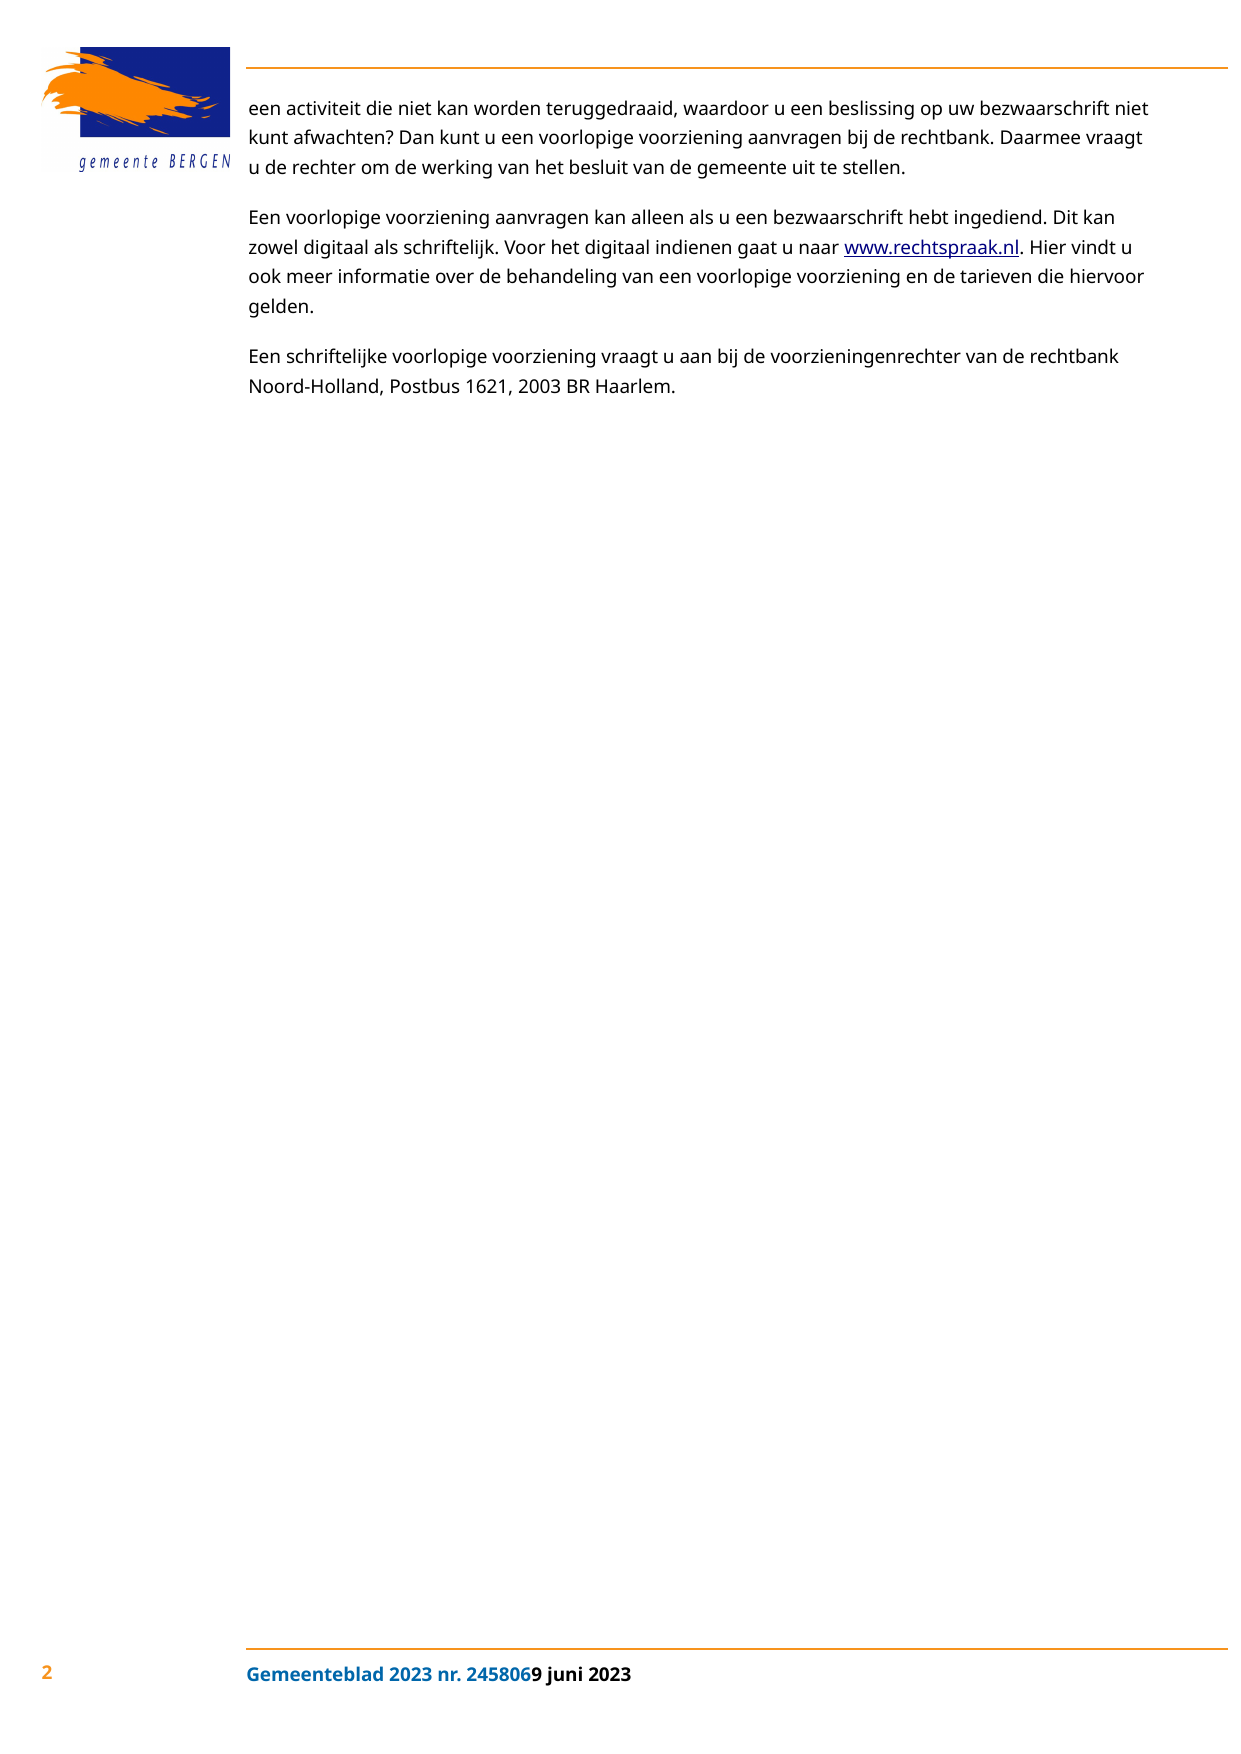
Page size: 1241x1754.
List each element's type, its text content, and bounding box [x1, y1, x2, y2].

picture [41, 47, 231, 172]
text Een schriftelijke voorlopige voorziening vraagt u aan bij de voorzieningenrechter van de rechtbank Noord-Holland, Postbus 1621, 2003 BR Haarlem. [248, 343, 1152, 399]
text Een voorlopige voorziening aanvragen kan alleen als u een bezwaarschrift hebt ingediend. Dit kan zowel digitaal als schriftelijk. Voor het digitaal indienen gaat u naar www.rechtspraak.nl. Hier vindt u ook meer informatie over de behandeling van een voorlopige voorziening en de tarieven die hiervoor gelden. [248, 204, 1152, 319]
text een activiteit die niet kan worden teruggedraaid, waardoor u een beslissing op uw bezwaarschrift niet kunt afwachten? Dan kunt u een voorlopige voorziening aanvragen bij de rechtbank. Daarmee vraagt u de rechter om de werking van het besluit van de gemeente uit te stellen. [248, 95, 1152, 180]
